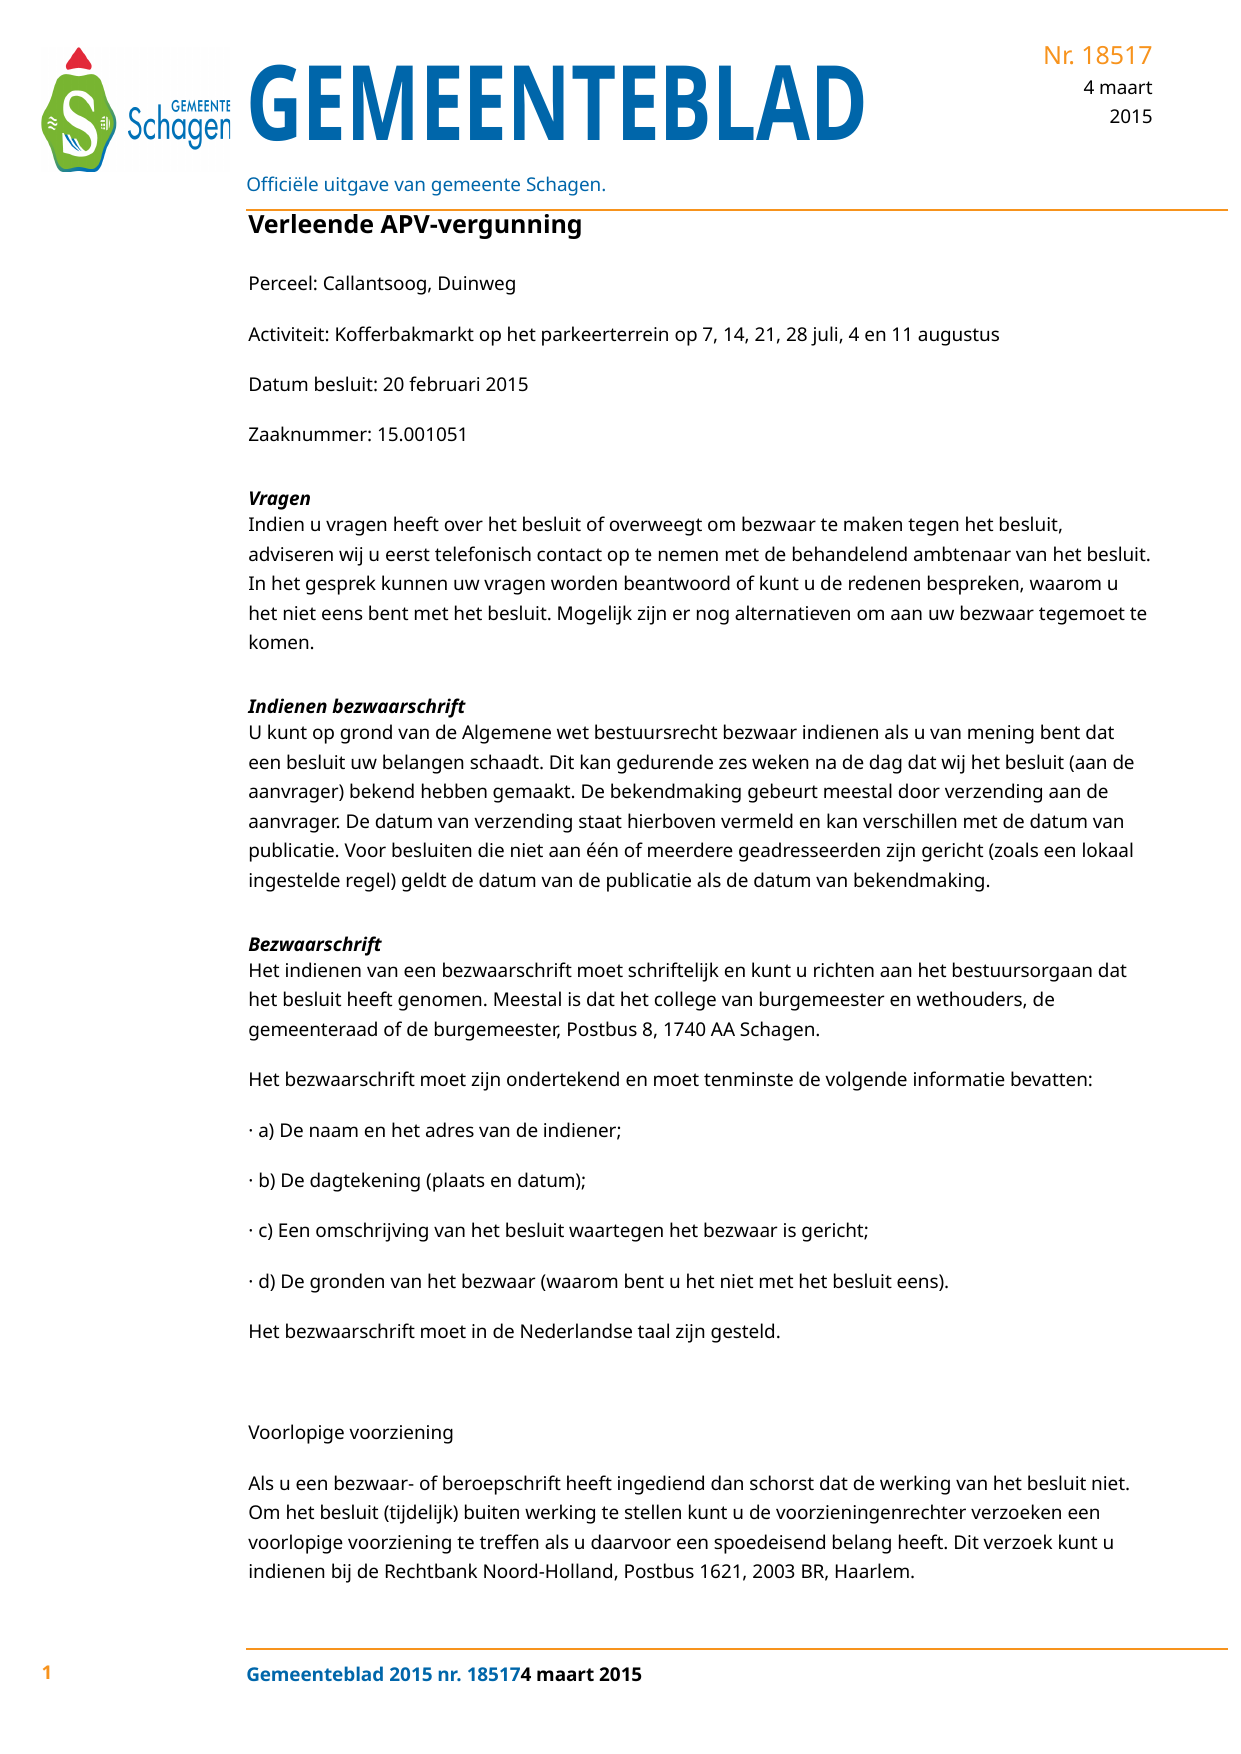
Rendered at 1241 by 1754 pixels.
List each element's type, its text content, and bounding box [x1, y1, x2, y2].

text Het bezwaarschrift moet zijn ondertekend en moet tenminste de volgende informatie bevatten: [248, 1066, 1152, 1092]
text Het indienen van een bezwaarschrift moet schriftelijk en kunt u richten aan het bestuursorgaan dat het besluit heeft genomen. Meestal is dat het college van burgemeester en wethouders, de gemeenteraad of de burgemeester, Postbus 8, 1740 AA Schagen. [248, 957, 1152, 1042]
text Bezwaarschrift [248, 931, 1152, 957]
text Vragen [248, 486, 1152, 511]
text · b) De dagtekening (plaats en datum); [248, 1167, 1152, 1193]
text · c) Een omschrijving van het besluit waartegen het bezwaar is gericht; [248, 1218, 1152, 1243]
picture [41, 47, 231, 172]
text Voorlopige voorziening [248, 1419, 1152, 1445]
text Datum besluit: 20 februari 2015 [248, 371, 1152, 397]
text Zaaknummer: 15.001051 [248, 422, 1152, 447]
text Het bezwaarschrift moet in de Nederlandse taal zijn gesteld. [248, 1318, 1152, 1344]
text · a) De naam en het adres van de indiener; [248, 1117, 1152, 1143]
text U kunt op grond van de Algemene wet bestuursrecht bezwaar indienen als u van mening bent dat een besluit uw belangen schaadt. Dit kan gedurende zes weken na de dag dat wij het besluit (aan de aanvrager) bekend hebben gemaakt. De bekendmaking gebeurt meestal door verzending aan de aanvrager. De datum van verzending staat hierboven vermeld en kan verschillen met de datum van publicatie. Voor besluiten die niet aan één of meerdere geadresseerden zijn gericht (zoals een lokaal ingestelde regel) geldt de datum van de publicatie als de datum van bekendmaking. [248, 719, 1152, 893]
text Activiteit: Kofferbakmarkt op het parkeerterrein op 7, 14, 21, 28 juli, 4 en 11 augustus [248, 321, 1152, 346]
text Indien u vragen heeft over het besluit of overweegt om bezwaar te maken tegen het besluit, adviseren wij u eerst telefonisch contact op te nemen met de behandelend ambtenaar van het besluit. In het gesprek kunnen uw vragen worden beantwoord of kunt u de redenen bespreken, waarom u het niet eens bent met het besluit. Mogelijk zijn er nog alternatieven om aan uw bezwaar tegemoet te komen. [248, 511, 1152, 655]
text Als u een bezwaar- of beroepschrift heeft ingediend dan schorst dat de werking van het besluit niet. Om het besluit (tijdelijk) buiten werking te stellen kunt u de voorzieningenrechter verzoeken een voorlopige voorziening te treffen als u daarvoor een spoedeisend belang heeft. Dit verzoek kunt u indienen bij de Rechtbank Noord-Holland, Postbus 1621, 2003 BR, Haarlem. [248, 1470, 1152, 1584]
text · d) De gronden van het bezwaar (waarom bent u het niet met het besluit eens). [248, 1268, 1152, 1294]
text Indienen bezwaarschrift [248, 693, 1152, 719]
text Verleende APV-vergunning [248, 211, 1152, 241]
text Perceel: Callantsoog, Duinweg [248, 270, 1152, 296]
